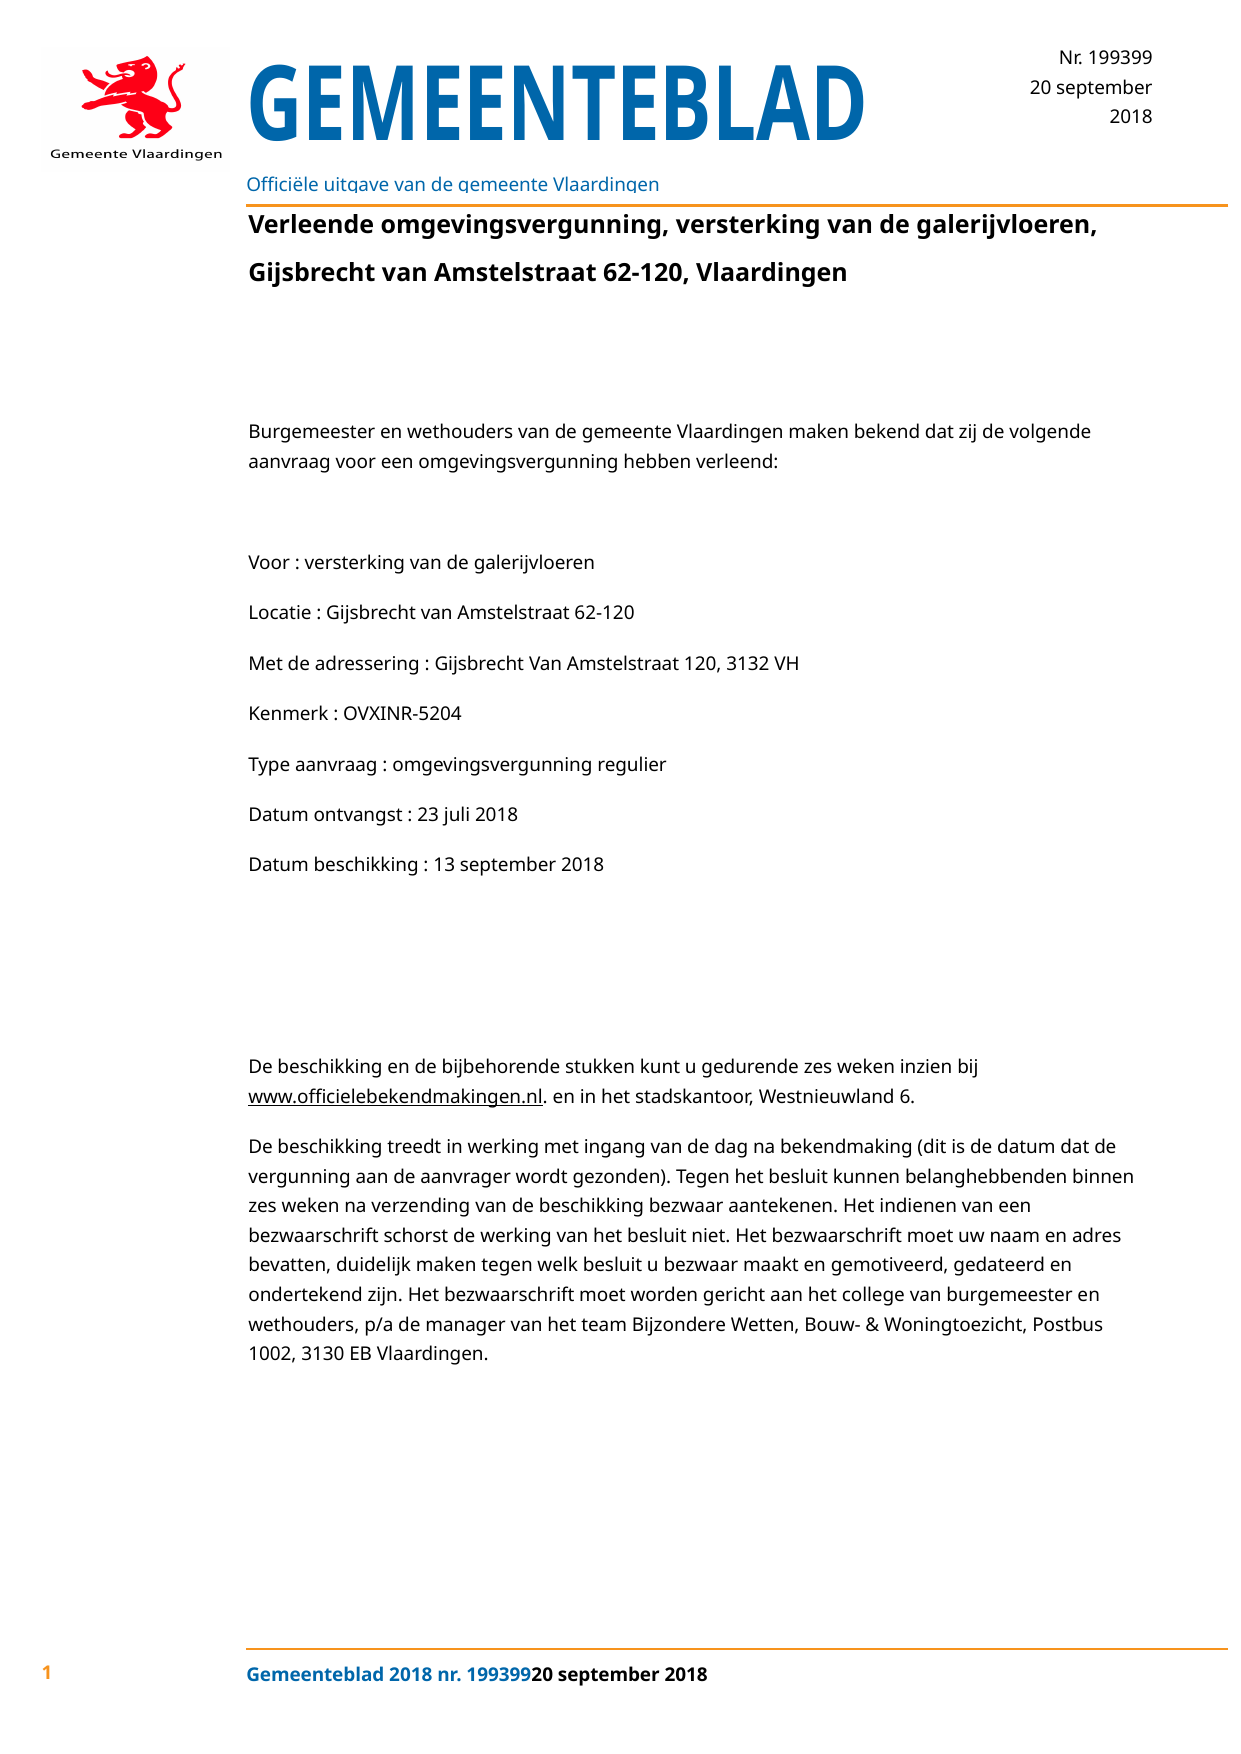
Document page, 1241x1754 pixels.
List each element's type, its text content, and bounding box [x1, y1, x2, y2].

text Verleende omgevingsvergunning, versterking van de galerijvloeren, Gijsbrecht van Amstelstraat 62-120, Vlaardingen [248, 207, 1152, 288]
text Voor : versterking van de galerijvloeren [248, 549, 1152, 575]
text Burgemeester en wethouders van de gemeente Vlaardingen maken bekend dat zij de volgende aanvraag voor een omgevingsvergunning hebben verleend: [248, 419, 1152, 474]
picture [41, 47, 231, 172]
text Datum beschikking : 13 september 2018 [248, 852, 1152, 877]
text Datum ontvangst : 23 juli 2018 [248, 801, 1152, 827]
text De beschikking en de bijbehorende stukken kunt u gedurende zes weken inzien bij www.officielebekendmakingen.nl. en in het stadskantoor, Westnieuwland 6. [248, 1053, 1152, 1109]
text De beschikking treedt in werking met ingang van de dag na bekendmaking (dit is de datum dat de vergunning aan de aanvrager wordt gezonden). Tegen het besluit kunnen belanghebbenden binnen zes weken na verzending van de beschikking bezwaar aantekenen. Het indienen van een bezwaarschrift schorst de werking van het besluit niet. Het bezwaarschrift moet uw naam en adres bevatten, duidelijk maken tegen welk besluit u bezwaar maakt en gemotiveerd, gedateerd en ondertekend zijn. Het bezwaarschrift moet worden gericht aan het college van burgemeester en wethouders, p/a de manager van het team Bijzondere Wetten, Bouw- & Woningtoezicht, Postbus 1002, 3130 EB Vlaardingen. [248, 1133, 1152, 1366]
text Met de adressering : Gijsbrecht Van Amstelstraat 120, 3132 VH [248, 650, 1152, 676]
text Type aanvraag : omgevingsvergunning regulier [248, 751, 1152, 777]
text Locatie : Gijsbrecht van Amstelstraat 62-120 [248, 599, 1152, 625]
text Kenmerk : OVXINR-5204 [248, 700, 1152, 726]
